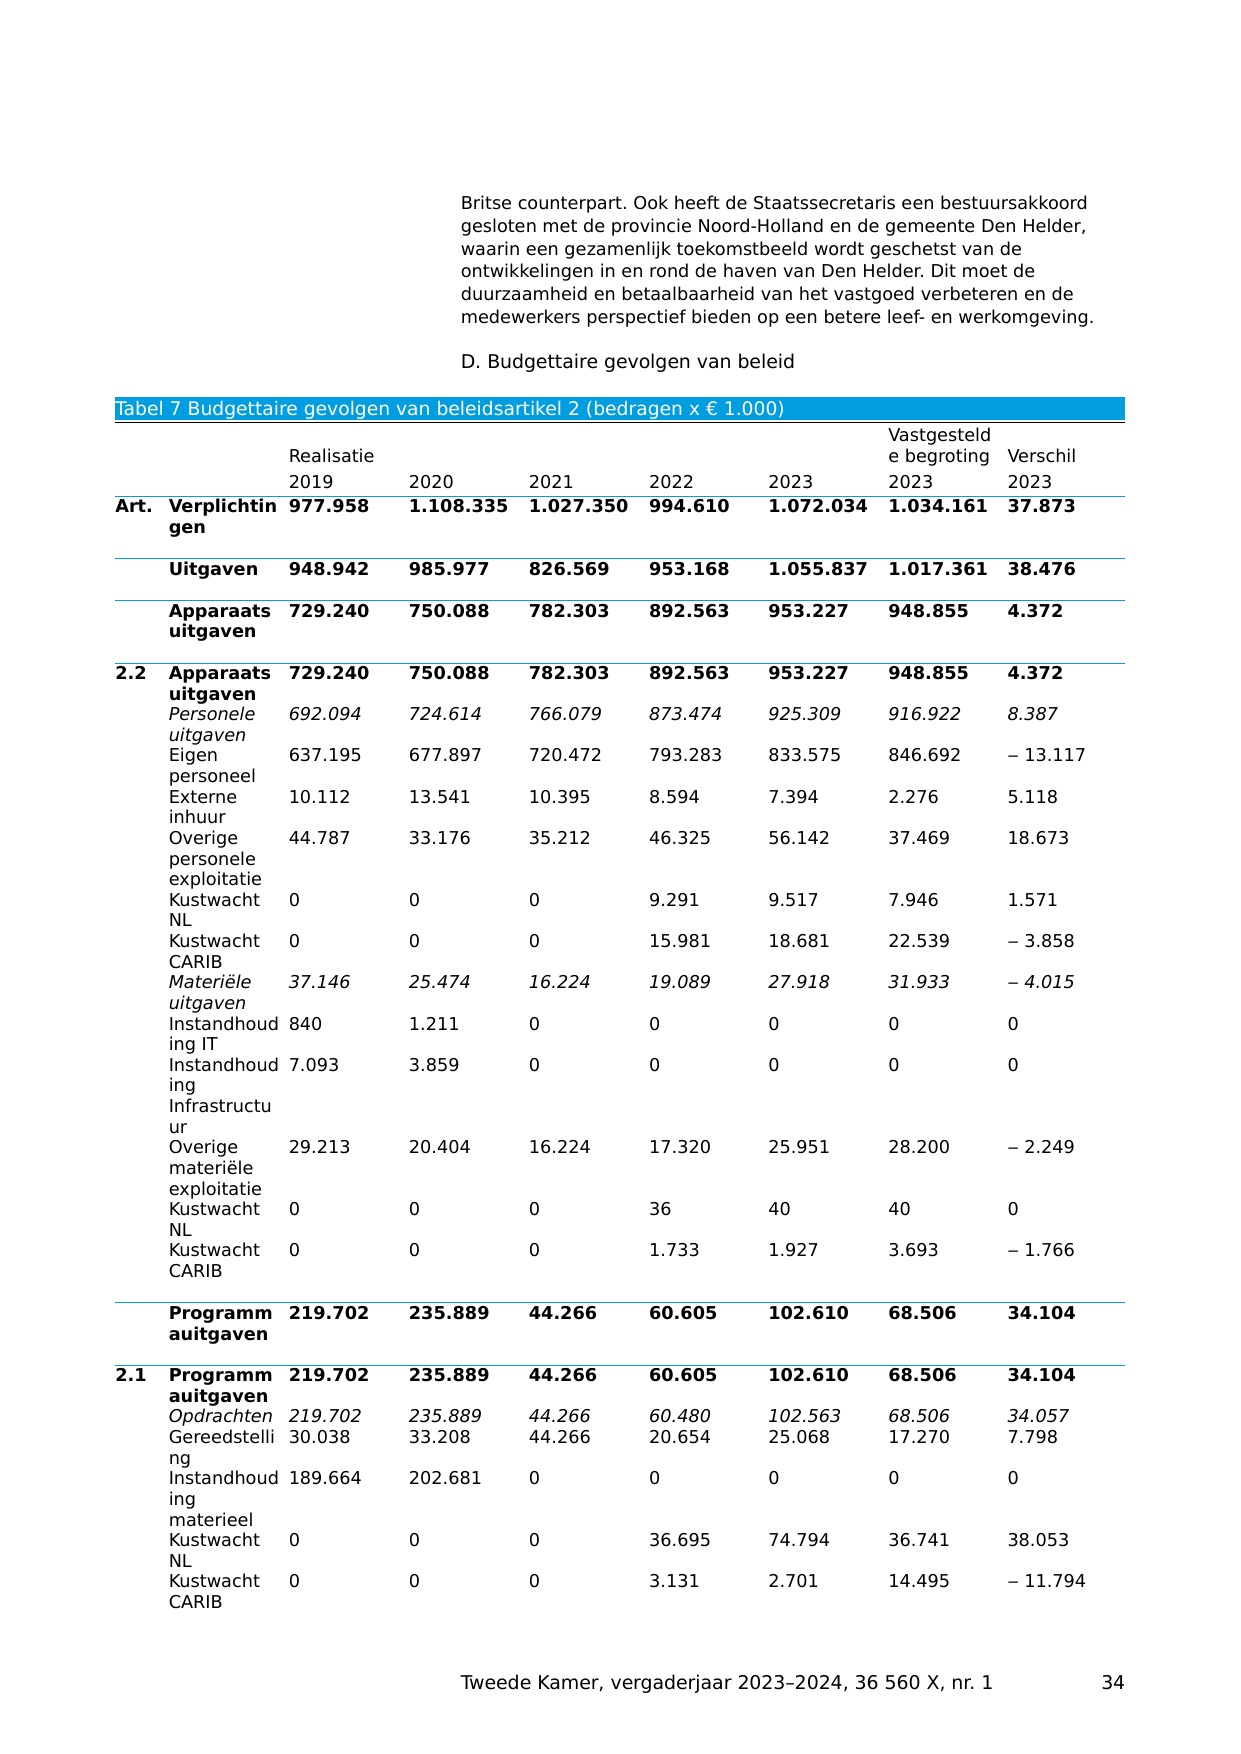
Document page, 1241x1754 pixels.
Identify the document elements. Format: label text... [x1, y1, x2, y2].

table_cell [115, 1137, 166, 1199]
table_cell Programmauitgaven [166, 1303, 286, 1344]
table_cell 25.951 [765, 1137, 885, 1199]
table_cell [526, 642, 646, 662]
table_cell 25.474 [406, 972, 526, 1013]
table_cell 0 [885, 1468, 1004, 1530]
table_cell 34.057 [1004, 1406, 1125, 1427]
table_cell 18.673 [1004, 828, 1125, 890]
table_cell 0 [526, 931, 646, 972]
table_cell 677.897 [406, 745, 526, 787]
table_cell 37.146 [286, 972, 406, 1013]
table_cell 1.027.350 [526, 497, 646, 538]
table_cell 202.681 [406, 1468, 526, 1530]
table_cell 833.575 [765, 745, 885, 787]
table_cell ‒ 3.858 [1004, 931, 1125, 972]
table_cell [115, 423, 166, 469]
table_cell 2.2 [115, 664, 166, 704]
table_cell 36.741 [885, 1530, 1004, 1571]
table_cell 40 [765, 1199, 885, 1240]
table_cell 17.320 [646, 1137, 765, 1199]
table_cell [526, 1344, 646, 1365]
table_cell 637.195 [286, 745, 406, 787]
table_cell 7.946 [885, 890, 1004, 931]
table_cell 0 [286, 1571, 406, 1613]
table_cell 60.480 [646, 1406, 765, 1427]
table_cell [1004, 642, 1125, 662]
table_cell Instandhouding Infrastructuur [166, 1055, 286, 1137]
table_cell [526, 1282, 646, 1302]
table_cell 953.168 [646, 559, 765, 579]
table_cell 1.733 [646, 1240, 765, 1282]
table_cell 948.855 [885, 664, 1004, 704]
table_cell 27.918 [765, 972, 885, 1013]
table_cell 36 [646, 1199, 765, 1240]
table_cell 102.610 [765, 1303, 885, 1344]
table_cell 994.610 [646, 497, 765, 538]
table_cell 0 [406, 931, 526, 972]
table_cell [115, 1303, 166, 1344]
table_cell [406, 1344, 526, 1365]
table_cell 22.539 [885, 931, 1004, 972]
table_cell [1004, 1282, 1125, 1302]
table_cell 0 [526, 1571, 646, 1613]
table_cell 925.309 [765, 704, 885, 745]
table_cell Opdrachten [166, 1406, 286, 1427]
table_cell [646, 1344, 765, 1365]
table_cell 793.283 [646, 745, 765, 787]
table_cell 38.476 [1004, 559, 1125, 579]
table_cell 44.266 [526, 1427, 646, 1468]
table_cell [166, 469, 286, 496]
table_cell 4.372 [1004, 664, 1125, 704]
table_cell 16.224 [526, 1137, 646, 1199]
table_cell [885, 579, 1004, 600]
table_cell 30.038 [286, 1427, 406, 1468]
table_cell 10.395 [526, 787, 646, 828]
table_cell 782.303 [526, 664, 646, 704]
table_cell 15.981 [646, 931, 765, 972]
table_cell 7.394 [765, 787, 885, 828]
table_cell 948.855 [885, 601, 1004, 642]
table_cell 18.681 [765, 931, 885, 972]
table_cell 31.933 [885, 972, 1004, 1013]
table_cell 1.571 [1004, 890, 1125, 931]
table_cell Gereedstelling [166, 1427, 286, 1468]
table_cell 56.142 [765, 828, 885, 890]
table_cell 0 [1004, 1468, 1125, 1530]
table_cell Instandhouding IT [166, 1014, 286, 1055]
table_cell 2.1 [115, 1366, 166, 1406]
table_cell 16.224 [526, 972, 646, 1013]
table_cell Apparaatsuitgaven [166, 601, 286, 642]
table_cell 33.208 [406, 1427, 526, 1468]
table_cell [646, 1282, 765, 1302]
table_cell 74.794 [765, 1530, 885, 1571]
table_cell 724.614 [406, 704, 526, 745]
table_cell 0 [885, 1014, 1004, 1055]
table_cell [166, 538, 286, 558]
table_cell 189.664 [286, 1468, 406, 1530]
table_cell [406, 642, 526, 662]
table_cell 0 [526, 890, 646, 931]
table_cell 2023 [1004, 469, 1125, 496]
table_cell [765, 1282, 885, 1302]
table_cell 219.702 [286, 1366, 406, 1406]
table_cell [115, 1199, 166, 1240]
table_cell 29.213 [286, 1137, 406, 1199]
table_cell 3.131 [646, 1571, 765, 1613]
table_cell 0 [646, 1014, 765, 1055]
table_cell 0 [765, 1055, 885, 1137]
table_cell [115, 469, 166, 496]
table_cell Externe inhuur [166, 787, 286, 828]
table_cell 2023 [885, 469, 1004, 496]
table_cell 1.211 [406, 1014, 526, 1055]
table_cell [646, 642, 765, 662]
table_cell 0 [526, 1530, 646, 1571]
table_cell 2019 [286, 469, 406, 496]
table_cell ‒ 1.766 [1004, 1240, 1125, 1282]
table_cell [286, 642, 406, 662]
table_cell 2020 [406, 469, 526, 496]
table_cell ‒ 2.249 [1004, 1137, 1125, 1199]
table_cell [115, 1240, 166, 1282]
table_cell [286, 1344, 406, 1365]
table_cell 68.506 [885, 1303, 1004, 1344]
table_cell Kustwacht NL [166, 890, 286, 931]
table_cell Uitgaven [166, 559, 286, 579]
table_cell 1.108.335 [406, 497, 526, 538]
table_cell 8.594 [646, 787, 765, 828]
table_cell 0 [526, 1468, 646, 1530]
table_cell Personele uitgaven [166, 704, 286, 745]
table_cell 0 [406, 890, 526, 931]
table_cell [115, 1427, 166, 1468]
table_cell 0 [286, 1530, 406, 1571]
table_cell 892.563 [646, 664, 765, 704]
table_cell 0 [1004, 1014, 1125, 1055]
table_cell 34.104 [1004, 1303, 1125, 1344]
table_cell 953.227 [765, 664, 885, 704]
table_cell 1.034.161 [885, 497, 1004, 538]
table_cell [885, 538, 1004, 558]
table_cell 846.692 [885, 745, 1004, 787]
table_cell ‒ 11.794 [1004, 1571, 1125, 1613]
table_cell [115, 538, 166, 558]
table_cell 873.474 [646, 704, 765, 745]
table_cell [115, 931, 166, 972]
table_cell [885, 1282, 1004, 1302]
table_cell 102.563 [765, 1406, 885, 1427]
table_cell Eigen personeel [166, 745, 286, 787]
table_cell 0 [646, 1468, 765, 1530]
table_cell 68.506 [885, 1406, 1004, 1427]
table_cell [166, 423, 286, 469]
table_cell Overige materiële exploitatie [166, 1137, 286, 1199]
table_cell 692.094 [286, 704, 406, 745]
table_cell 0 [286, 1240, 406, 1282]
table_cell 1.017.361 [885, 559, 1004, 579]
table_cell 0 [765, 1468, 885, 1530]
table_cell 0 [1004, 1055, 1125, 1137]
table_cell 0 [526, 1240, 646, 1282]
table_cell 44.787 [286, 828, 406, 890]
table_cell [115, 1530, 166, 1571]
table_cell 219.702 [286, 1406, 406, 1427]
table_cell 0 [406, 1240, 526, 1282]
table_cell 0 [646, 1055, 765, 1137]
table_cell Kustwacht CARIB [166, 931, 286, 972]
table_cell 0 [406, 1530, 526, 1571]
table_cell [115, 1282, 166, 1302]
table_cell [1004, 579, 1125, 600]
table_cell Verschil [1004, 423, 1125, 469]
table_cell 0 [526, 1199, 646, 1240]
table_cell 28.200 [885, 1137, 1004, 1199]
table_cell 60.605 [646, 1366, 765, 1406]
table_cell [115, 1055, 166, 1137]
table_cell [765, 538, 885, 558]
table_cell 40 [885, 1199, 1004, 1240]
table_cell 44.266 [526, 1366, 646, 1406]
table_cell 916.922 [885, 704, 1004, 745]
table_cell [406, 1282, 526, 1302]
title D. Budgettaire gevolgen van beleid [461, 351, 1125, 373]
table_cell [765, 579, 885, 600]
table_cell Instandhouding materieel [166, 1468, 286, 1530]
table_cell 1.055.837 [765, 559, 885, 579]
table_cell [406, 579, 526, 600]
table_cell [166, 1282, 286, 1302]
table_cell ‒ 4.015 [1004, 972, 1125, 1013]
table_cell [286, 1282, 406, 1302]
table_cell 19.089 [646, 972, 765, 1013]
table_cell [115, 1406, 166, 1427]
table_cell [115, 1014, 166, 1055]
table_cell 37.469 [885, 828, 1004, 890]
table_cell 977.958 [286, 497, 406, 538]
table_cell [646, 538, 765, 558]
table_cell Programmauitgaven [166, 1366, 286, 1406]
table_cell 8.387 [1004, 704, 1125, 745]
table_cell Apparaatsuitgaven [166, 664, 286, 704]
table_cell 948.942 [286, 559, 406, 579]
table_cell 235.889 [406, 1406, 526, 1427]
table_cell 235.889 [406, 1366, 526, 1406]
table_cell Realisatie [286, 423, 885, 469]
table_cell 2.701 [765, 1571, 885, 1613]
table_cell 44.266 [526, 1406, 646, 1427]
table_cell Kustwacht CARIB [166, 1240, 286, 1282]
table_cell [646, 579, 765, 600]
table_cell 10.112 [286, 787, 406, 828]
table_cell 102.610 [765, 1366, 885, 1406]
table_cell 34.104 [1004, 1366, 1125, 1406]
text Britse counterpart. Ook heeft de Staatssecretaris een bestuursakkoord gesloten met de provincie Noord-Holland en de gemeente Den Helder, waarin een gezamenlijk toekomstbeeld wordt geschetst van de ontwikkelingen in en rond de haven van Den Helder. Dit moet de duurzaamheid en betaalbaarheid van het vastgoed verbeteren en de medewerkers perspectief bieden op een betere leef- en werkomgeving. [461, 191, 1125, 328]
table_cell 9.517 [765, 890, 885, 931]
table_cell 9.291 [646, 890, 765, 931]
table_cell 5.118 [1004, 787, 1125, 828]
table_cell 0 [406, 1199, 526, 1240]
table_cell [166, 1344, 286, 1365]
table_cell Overige personele exploitatie [166, 828, 286, 890]
table_cell [115, 1468, 166, 1530]
table_cell Materiële uitgaven [166, 972, 286, 1013]
table_cell 60.605 [646, 1303, 765, 1344]
table_cell 2022 [646, 469, 765, 496]
table_cell [765, 1344, 885, 1365]
table_cell 20.654 [646, 1427, 765, 1468]
table_cell [286, 538, 406, 558]
table_cell 2023 [765, 469, 885, 496]
table_cell [115, 559, 166, 579]
table_cell 17.270 [885, 1427, 1004, 1468]
table_cell [526, 538, 646, 558]
table_cell 68.506 [885, 1366, 1004, 1406]
table_cell 36.695 [646, 1530, 765, 1571]
table_cell 13.541 [406, 787, 526, 828]
table_cell 25.068 [765, 1427, 885, 1468]
table_cell 46.325 [646, 828, 765, 890]
table_cell 35.212 [526, 828, 646, 890]
table_cell [406, 538, 526, 558]
table_cell [115, 890, 166, 931]
table_cell Art. [115, 497, 166, 538]
table_cell 729.240 [286, 664, 406, 704]
table_cell 219.702 [286, 1303, 406, 1344]
table_cell [115, 601, 166, 642]
table_cell [885, 1344, 1004, 1365]
table_cell 14.495 [885, 1571, 1004, 1613]
table_cell 750.088 [406, 664, 526, 704]
table_cell [286, 579, 406, 600]
table_cell 0 [526, 1014, 646, 1055]
table_cell 0 [286, 1199, 406, 1240]
table_cell 953.227 [765, 601, 885, 642]
table_cell ‒ 13.117 [1004, 745, 1125, 787]
table_cell 1.927 [765, 1240, 885, 1282]
table_cell 766.079 [526, 704, 646, 745]
table_cell 0 [286, 890, 406, 931]
table_cell 0 [526, 1055, 646, 1137]
table_cell 0 [1004, 1199, 1125, 1240]
table_cell 720.472 [526, 745, 646, 787]
table_cell [115, 704, 166, 745]
table_cell 985.977 [406, 559, 526, 579]
table_cell [115, 828, 166, 890]
table_cell 7.798 [1004, 1427, 1125, 1468]
table_cell [115, 745, 166, 787]
table_cell Vastgestelde begroting [885, 423, 1004, 469]
table_cell [115, 1344, 166, 1365]
table_cell [885, 642, 1004, 662]
table_cell [115, 1571, 166, 1613]
table_cell Kustwacht NL [166, 1199, 286, 1240]
table_cell 826.569 [526, 559, 646, 579]
table_cell [765, 642, 885, 662]
table_cell 37.873 [1004, 497, 1125, 538]
table_cell 1.072.034 [765, 497, 885, 538]
table_cell [115, 972, 166, 1013]
table_cell 4.372 [1004, 601, 1125, 642]
table_cell [166, 579, 286, 600]
table_cell 33.176 [406, 828, 526, 890]
table_cell 750.088 [406, 601, 526, 642]
table_cell 3.859 [406, 1055, 526, 1137]
table_cell Verplichtingen [166, 497, 286, 538]
table_cell 38.053 [1004, 1530, 1125, 1571]
table_cell [115, 787, 166, 828]
table_cell [1004, 538, 1125, 558]
table_cell 44.266 [526, 1303, 646, 1344]
table_cell 0 [765, 1014, 885, 1055]
table_cell 0 [406, 1571, 526, 1613]
table_cell 7.093 [286, 1055, 406, 1137]
table_cell [166, 642, 286, 662]
table_cell 729.240 [286, 601, 406, 642]
table_cell 235.889 [406, 1303, 526, 1344]
table_cell 0 [885, 1055, 1004, 1137]
table_cell Kustwacht NL [166, 1530, 286, 1571]
table_cell [115, 579, 166, 600]
table_cell 0 [286, 931, 406, 972]
table_cell [115, 642, 166, 662]
table_cell 2021 [526, 469, 646, 496]
table_cell 782.303 [526, 601, 646, 642]
table_cell 840 [286, 1014, 406, 1055]
table_cell 20.404 [406, 1137, 526, 1199]
table_cell [526, 579, 646, 600]
table_cell Kustwacht CARIB [166, 1571, 286, 1613]
table_cell 3.693 [885, 1240, 1004, 1282]
table_cell [1004, 1344, 1125, 1365]
table_cell 2.276 [885, 787, 1004, 828]
table_cell 892.563 [646, 601, 765, 642]
